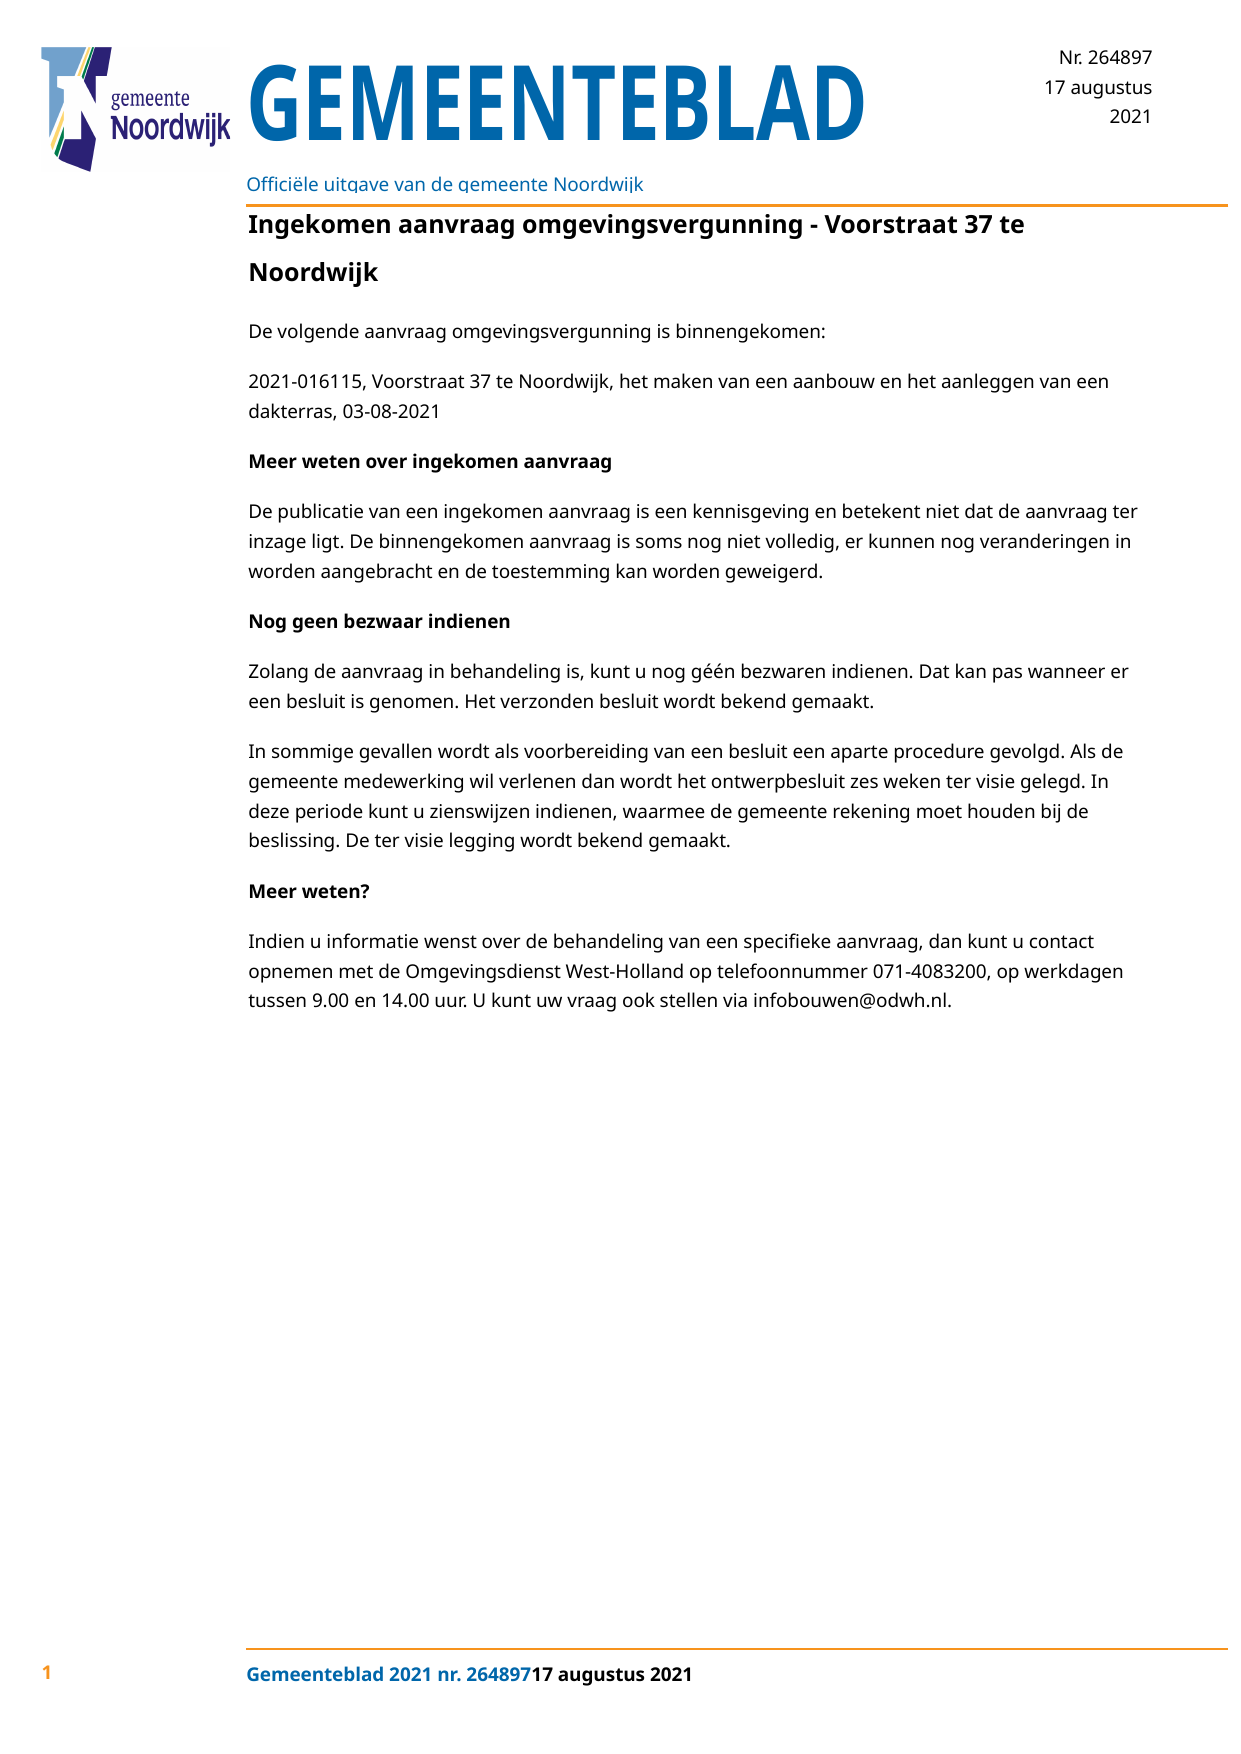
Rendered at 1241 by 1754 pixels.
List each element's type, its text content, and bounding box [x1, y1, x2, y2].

text 2021-016115, Voorstraat 37 te Noordwijk, het maken van een aanbouw en het aanleggen van een dakterras, 03-08-2021 [248, 368, 1152, 424]
text Meer weten over ingekomen aanvraag [248, 448, 1152, 474]
text Indien u informatie wenst over de behandeling van een specifieke aanvraag, dan kunt u contact opnemen met de Omgevingsdienst West-Holland op telefoonnummer 071-4083200, op werkdagen tussen 9.00 en 14.00 uur. U kunt uw vraag ook stellen via infobouwen@odwh.nl. [248, 928, 1152, 1013]
text Nog geen bezwaar indienen [248, 608, 1152, 634]
text In sommige gevallen wordt als voorbereiding van een besluit een aparte procedure gevolgd. Als de gemeente medewerking wil verlenen dan wordt het ontwerpbesluit zes weken ter visie gelegd. In deze periode kunt u zienswijzen indienen, waarmee de gemeente rekening moet houden bij de beslissing. De ter visie legging wordt bekend gemaakt. [248, 739, 1152, 853]
text Ingekomen aanvraag omgevingsvergunning - Voorstraat 37 te Noordwijk [248, 207, 1152, 288]
text Zolang de aanvraag in behandeling is, kunt u nog géén bezwaren indienen. Dat kan pas wanneer er een besluit is genomen. Het verzonden besluit wordt bekend gemaakt. [248, 659, 1152, 714]
text Meer weten? [248, 878, 1152, 904]
picture [41, 47, 231, 172]
text De publicatie van een ingekomen aanvraag is een kennisgeving en betekent niet dat de aanvraag ter inzage ligt. De binnengekomen aanvraag is soms nog niet volledig, er kunnen nog veranderingen in worden aangebracht en de toestemming kan worden geweigerd. [248, 499, 1152, 584]
text De volgende aanvraag omgevingsvergunning is binnengekomen: [248, 318, 1152, 344]
